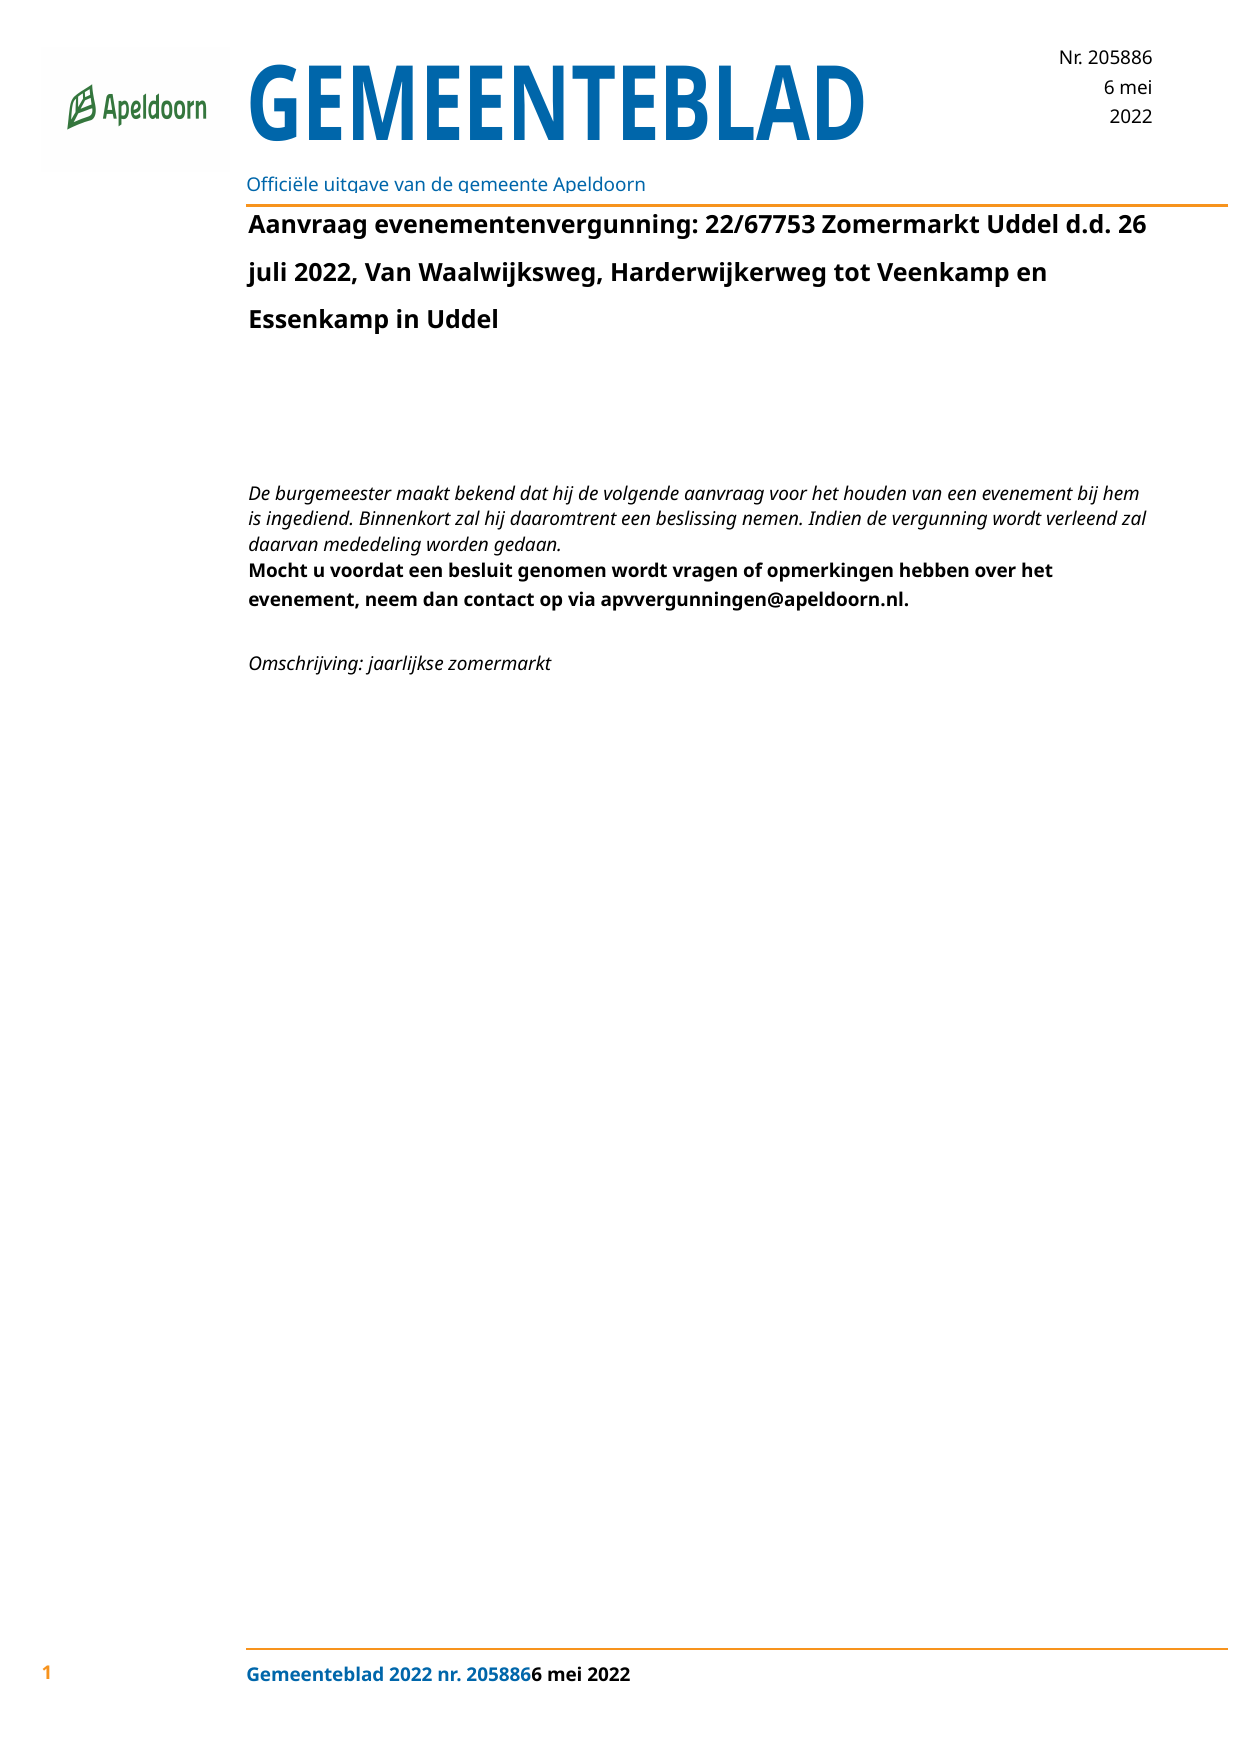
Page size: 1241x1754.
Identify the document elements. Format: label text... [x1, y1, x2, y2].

text Omschrijving: jaarlijkse zomermarkt [248, 651, 1152, 676]
text Aanvraag evenementenvergunning: 22/67753 Zomermarkt Uddel d.d. 26 juli 2022, Van Waalwijksweg, Harderwijkerweg tot Veenkamp en Essenkamp in Uddel [248, 207, 1152, 336]
picture [41, 47, 231, 172]
text Mocht u voordat een besluit genomen wordt vragen of opmerkingen hebben over het evenement, neem dan contact op via apvvergunningen@apeldoorn.nl. [248, 557, 1152, 612]
text De burgemeester maakt bekend dat hij de volgende aanvraag voor het houden van een evenement bij hem is ingediend. Binnenkort zal hij daaromtrent een beslissing nemen. Indien de vergunning wordt verleend zal daarvan mededeling worden gedaan. [248, 480, 1152, 557]
